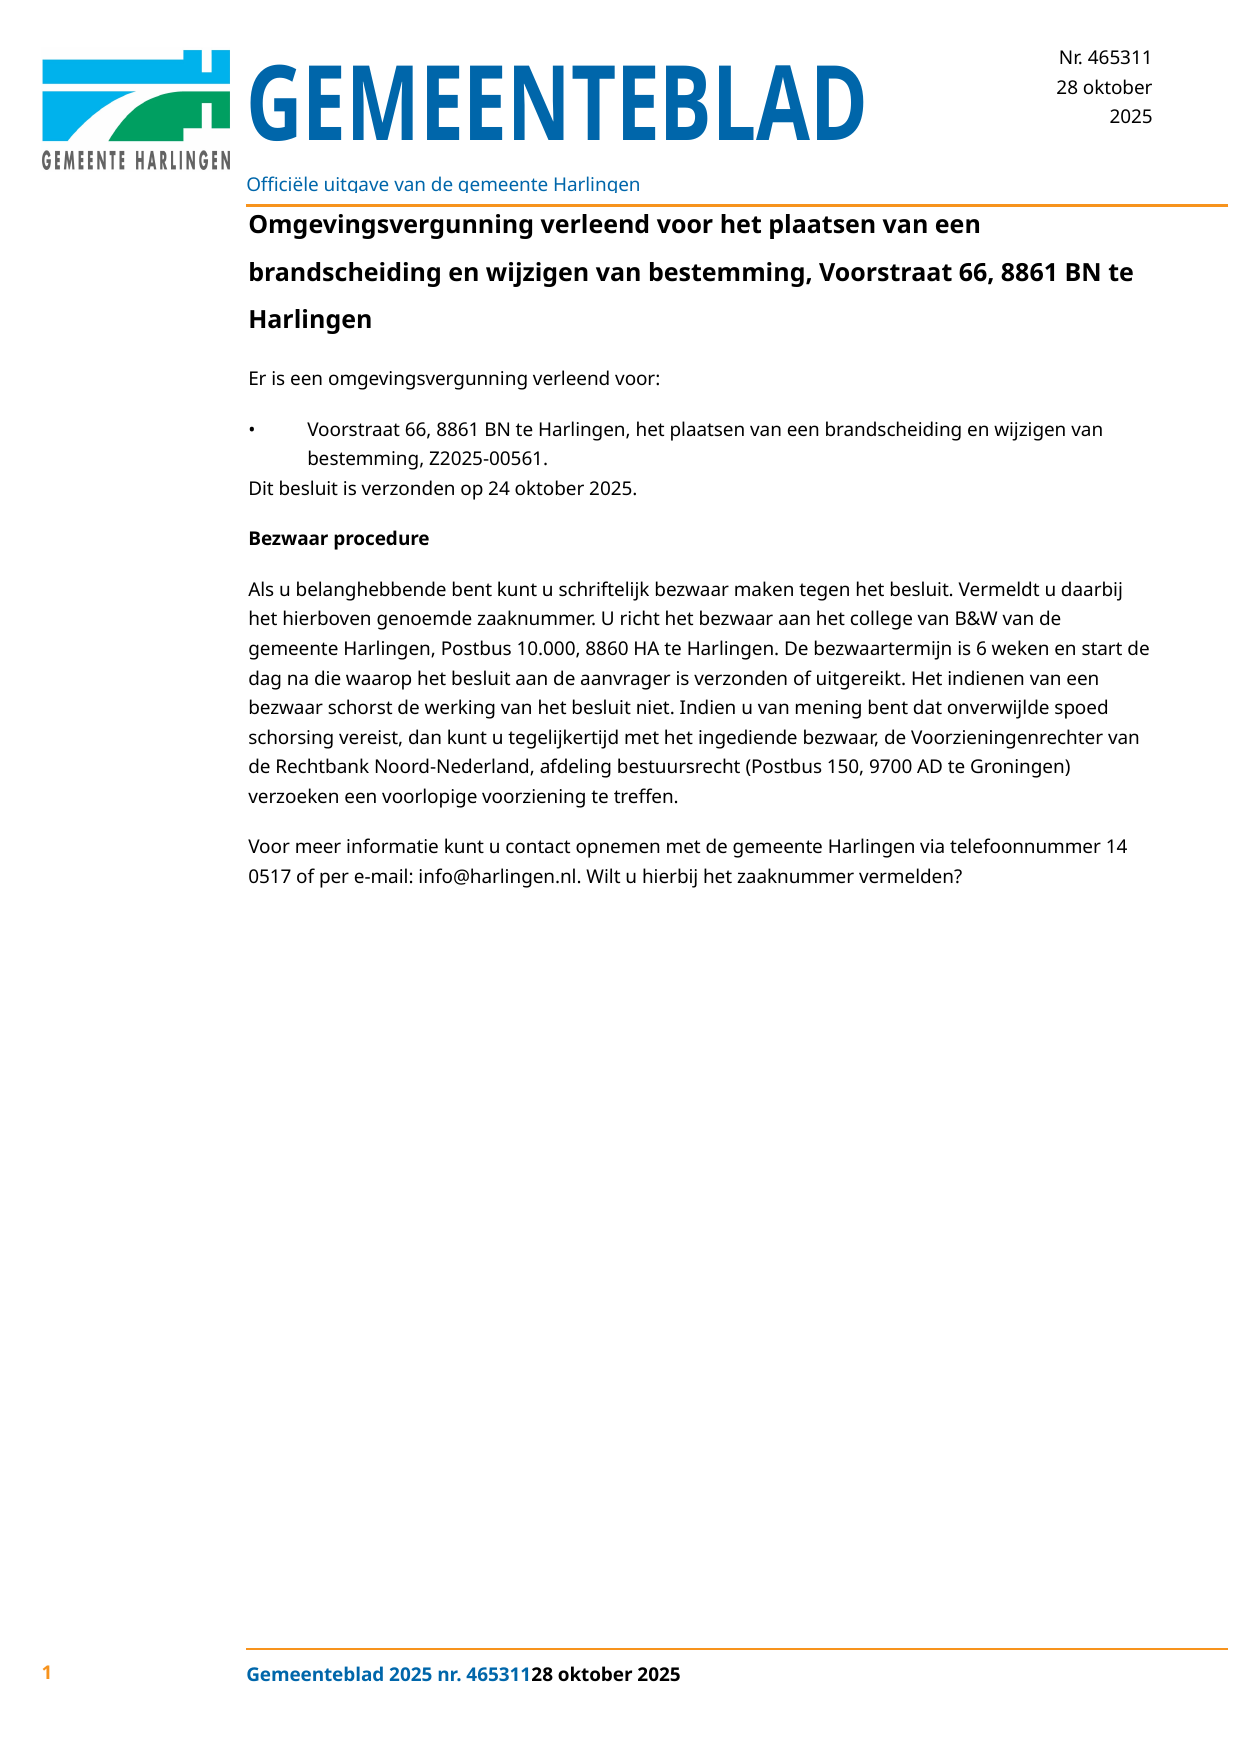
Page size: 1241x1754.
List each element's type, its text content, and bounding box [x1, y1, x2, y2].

text Omgevingsvergunning verleend voor het plaatsen van een brandscheiding en wijzigen van bestemming, Voorstraat 66, 8861 BN te Harlingen [248, 207, 1152, 336]
list Voorstraat 66, 8861 BN te Harlingen, het plaatsen van een brandscheiding en wijzigen van bestemming, Z2025-00561. [248, 416, 1152, 471]
text Bezwaar procedure [248, 526, 1152, 551]
text Er is een omgevingsvergunning verleend voor: [248, 366, 1152, 391]
text Als u belanghebbende bent kunt u schriftelijk bezwaar maken tegen het besluit. Vermeldt u daarbij het hierboven genoemde zaaknummer. U richt het bezwaar aan het college van B&W van de gemeente Harlingen, Postbus 10.000, 8860 HA te Harlingen. De bezwaartermijn is 6 weken en start de dag na die waarop het besluit aan de aanvrager is verzonden of uitgereikt. Het indienen van een bezwaar schorst de werking van het besluit niet. Indien u van mening bent dat onverwijlde spoed schorsing vereist, dan kunt u tegelijkertijd met het ingediende bezwaar, de Voorzieningenrechter van de Rechtbank Noord-Nederland, afdeling bestuursrecht (Postbus 150, 9700 AD te Groningen) verzoeken een voorlopige voorziening te treffen. [248, 576, 1152, 809]
text Voor meer informatie kunt u contact opnemen met de gemeente Harlingen via telefoonnummer 14 0517 of per e-mail: info@harlingen.nl. Wilt u hierbij het zaaknummer vermelden? [248, 833, 1152, 889]
picture [41, 47, 231, 172]
text Dit besluit is verzonden op 24 oktober 2025. [248, 475, 1152, 501]
